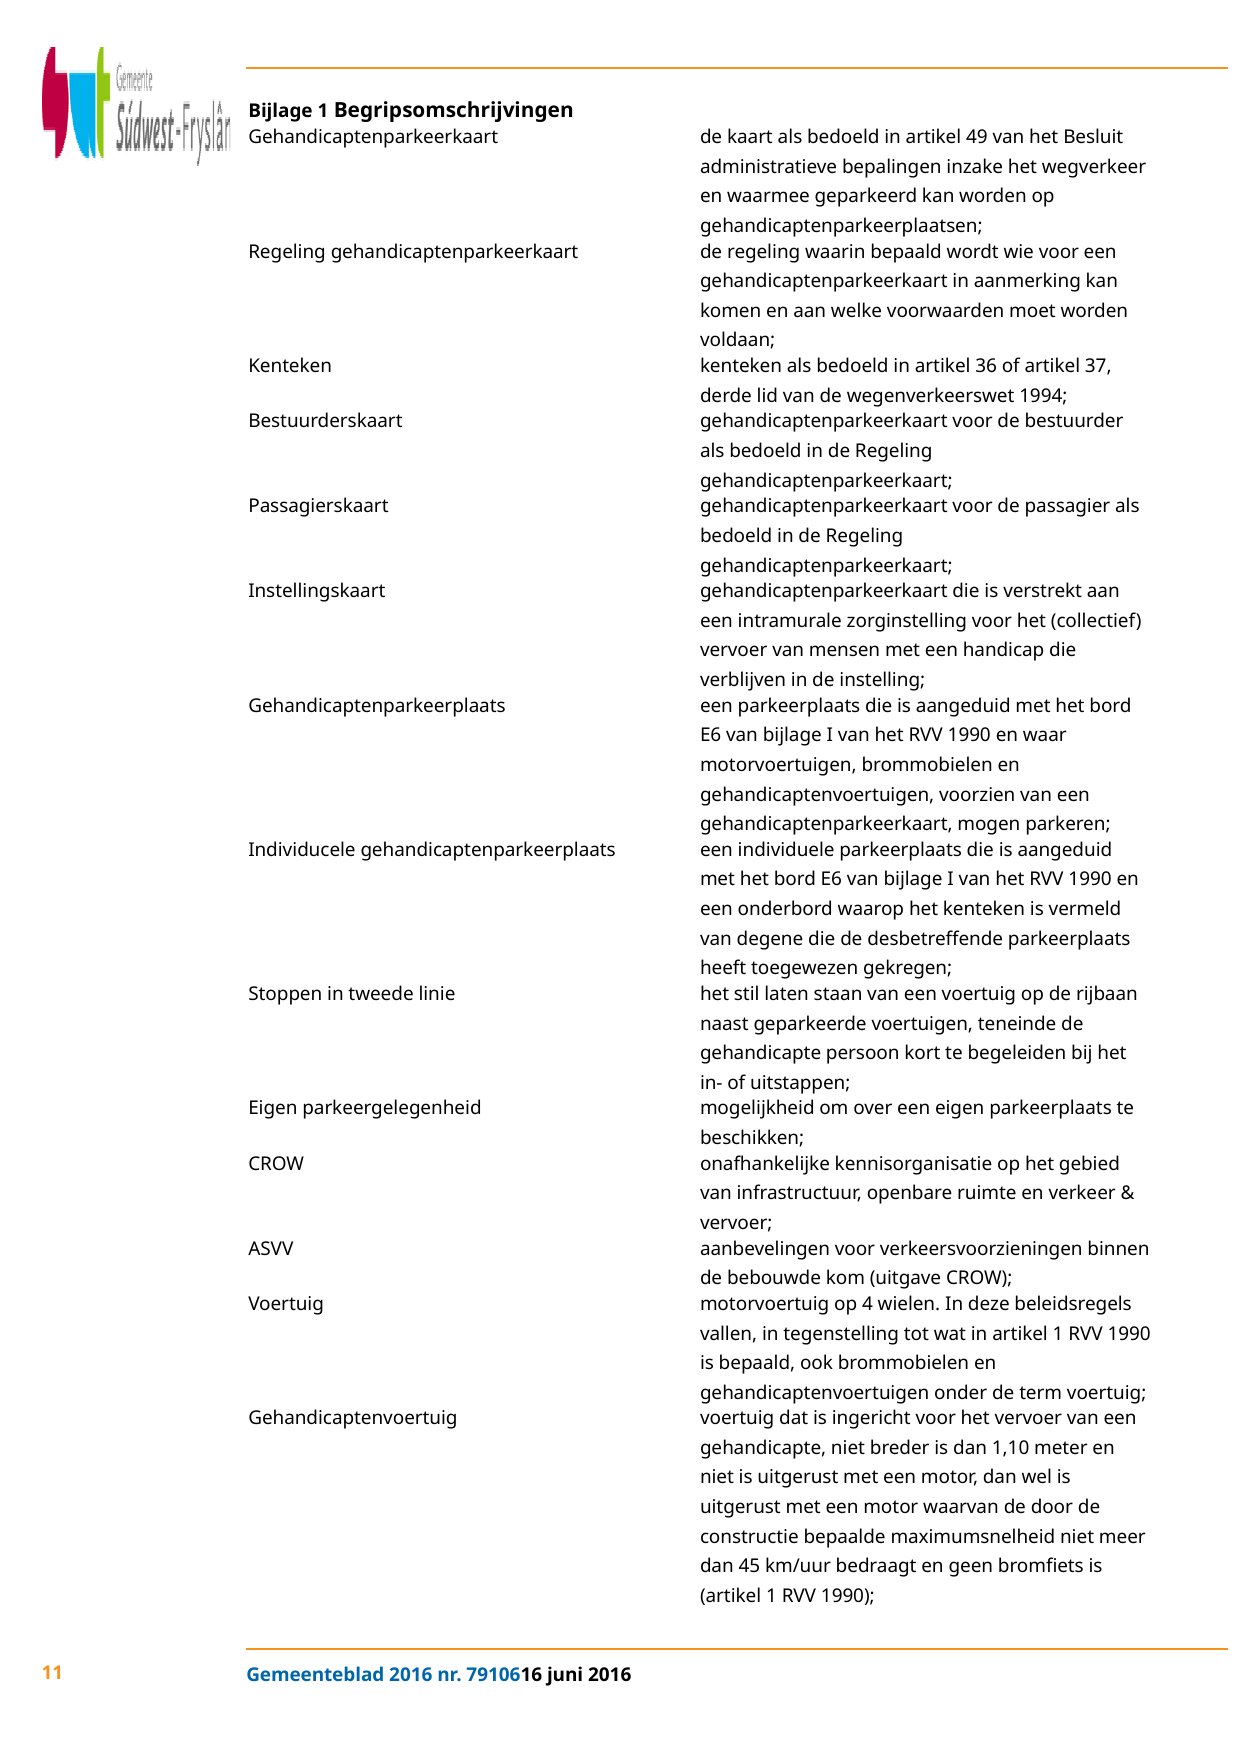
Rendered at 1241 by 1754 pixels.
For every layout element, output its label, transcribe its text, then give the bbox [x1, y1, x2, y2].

table_cell Bestuurderskaart [248, 408, 700, 493]
table_cell Kenteken [248, 353, 700, 408]
table_cell ASVV [248, 1235, 700, 1290]
table_cell motorvoertuig op 4 wielen. In deze beleidsregels vallen, in tegenstelling tot wat in artikel 1 RVV 1990 is bepaald, ook brommobielen en gehandicaptenvoertuigen onder de term voertuig; [700, 1290, 1152, 1404]
table_cell CROW [248, 1150, 700, 1235]
table_cell gehandicaptenparkeerkaart die is verstrekt aan een intramurale zorginstelling voor het (collectief) vervoer van mensen met een handicap die verblijven in de instelling; [700, 578, 1152, 692]
table_cell onafhankelijke kennisorganisatie op het gebied van infrastructuur, openbare ruimte en verkeer & vervoer; [700, 1150, 1152, 1235]
table_cell Voertuig [248, 1290, 700, 1404]
table_cell Gehandicaptenvoertuig [248, 1405, 700, 1608]
table_header Gehandicaptenparkeerkaart [248, 124, 700, 238]
table_cell gehandicaptenparkeerkaart voor de passagier als bedoeld in de Regeling gehandicaptenparkeerkaart; [700, 493, 1152, 577]
table_cell een parkeerplaats die is aangeduid met het bord E6 van bijlage I van het RVV 1990 en waar motorvoertuigen, brommobielen en gehandicaptenvoertuigen, voorzien van een gehandicaptenparkeerkaart, mogen parkeren; [700, 692, 1152, 836]
table_cell gehandicaptenparkeerkaart voor de bestuurder als bedoeld in de Regeling gehandicaptenparkeerkaart; [700, 408, 1152, 493]
table_cell Passagierskaart [248, 493, 700, 577]
table_header de kaart als bedoeld in artikel 49 van het Besluit administratieve bepalingen inzake het wegverkeer en waarmee geparkeerd kan worden op gehandicaptenparkeerplaatsen; [700, 124, 1152, 238]
picture [41, 47, 231, 172]
table_cell Eigen parkeergelegenheid [248, 1095, 700, 1150]
table_cell kenteken als bedoeld in artikel 36 of artikel 37, derde lid van de wegenverkeerswet 1994; [700, 353, 1152, 408]
table_cell de regeling waarin bepaald wordt wie voor een gehandicaptenparkeerkaart in aanmerking kan komen en aan welke voorwaarden moet worden voldaan; [700, 238, 1152, 352]
table_cell Individucele gehandicaptenparkeerplaats [248, 836, 700, 980]
table_cell aanbevelingen voor verkeersvoorzieningen binnen de bebouwde kom (uitgave CROW); [700, 1235, 1152, 1290]
table_cell Gehandicaptenparkeerplaats [248, 692, 700, 836]
table_cell Instellingskaart [248, 578, 700, 692]
table_cell Regeling gehandicaptenparkeerkaart [248, 238, 700, 352]
table_cell het stil laten staan van een voertuig op de rijbaan naast geparkeerde voertuigen, teneinde de gehandicapte persoon kort te begeleiden bij het in- of uitstappen; [700, 980, 1152, 1094]
text Bijlage 1 Begripsomschrijvingen [248, 95, 1152, 123]
table_cell mogelijkheid om over een eigen parkeerplaats te beschikken; [700, 1095, 1152, 1150]
table_cell een individuele parkeerplaats die is aangeduid met het bord E6 van bijlage I van het RVV 1990 en een onderbord waarop het kenteken is vermeld van degene die de desbetreffende parkeerplaats heeft toegewezen gekregen; [700, 836, 1152, 980]
table_cell Stoppen in tweede linie [248, 980, 700, 1094]
table_cell voertuig dat is ingericht voor het vervoer van een gehandicapte, niet breder is dan 1,10 meter en niet is uitgerust met een motor, dan wel is uitgerust met een motor waarvan de door de constructie bepaalde maximumsnelheid niet meer dan 45 km/uur bedraagt en geen bromfiets is (artikel 1 RVV 1990); [700, 1405, 1152, 1608]
